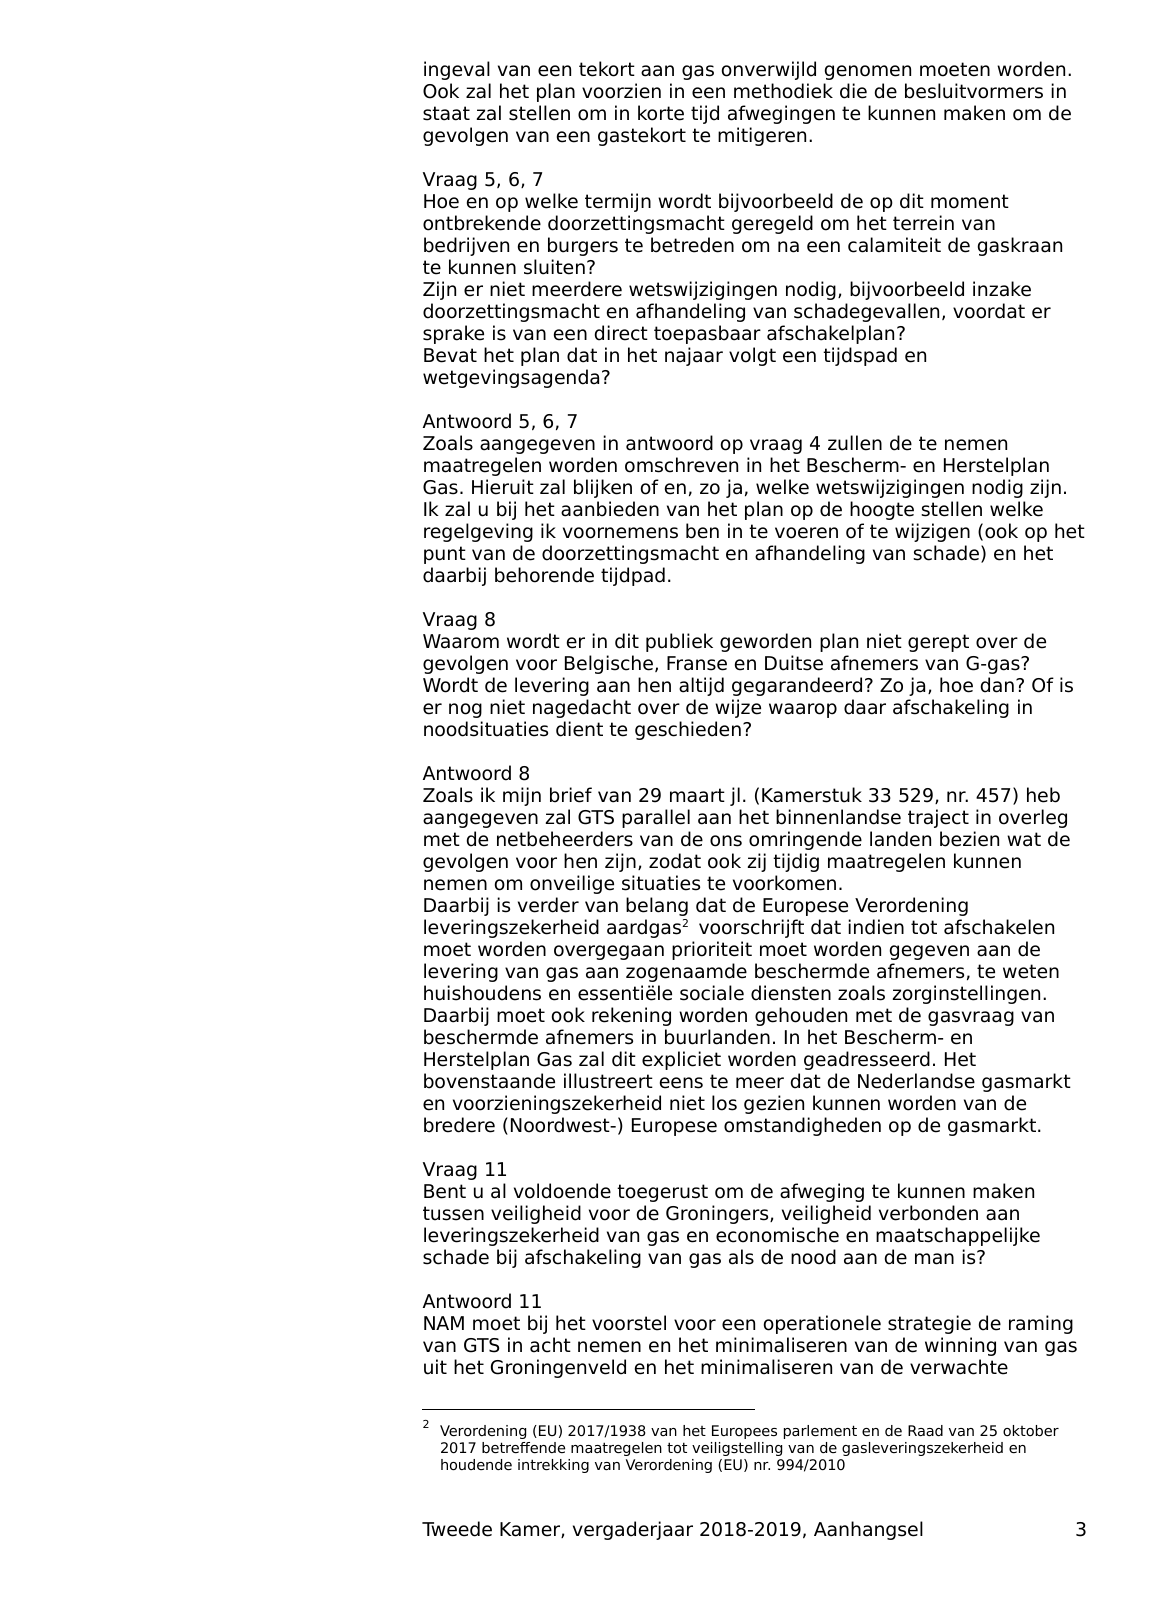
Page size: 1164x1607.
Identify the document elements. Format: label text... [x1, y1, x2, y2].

text ingeval van een tekort aan gas onverwijld genomen moeten worden. Ook zal het plan voorzien in een methodiek die de besluitvormers in staat zal stellen om in korte tijd afwegingen te kunnen maken om de gevolgen van een gastekort te mitigeren. [422, 59, 1087, 147]
text Verordening (EU) 2017/1938 van het Europees parlement en de Raad van 25 oktober 2017 betreffende maatregelen tot veiligstelling van de gasleveringszekerheid en houdende intrekking van Verordening (EU) nr. 994/2010 [422, 1418, 1087, 1474]
text Zoals ik mijn brief van 29 maart jl. (Kamerstuk 33 529, nr. 457) heb aangegeven zal GTS parallel aan het binnenlandse traject in overleg met de netbeheerders van de ons omringende landen bezien wat de gevolgen voor hen zijn, zodat ook zij tijdig maatregelen kunnen nemen om onveilige situaties te voorkomen. [422, 785, 1087, 895]
text Daarbij is verder van belang dat de Europese Verordening leveringszekerheid aardgas voorschrijft dat indien tot afschakelen moet worden overgegaan prioriteit moet worden gegeven aan de levering van gas aan zogenaamde beschermde afnemers, te weten huishoudens en essentiële sociale diensten zoals zorginstellingen. Daarbij moet ook rekening worden gehouden met de gasvraag van beschermde afnemers in buurlanden. In het Bescherm- en Herstelplan Gas zal dit expliciet worden geadresseerd. Het bovenstaande illustreert eens te meer dat de Nederlandse gasmarkt en voorzieningszekerheid niet los gezien kunnen worden van de bredere (Noordwest-) Europese omstandigheden op de gasmarkt. [422, 895, 1087, 1137]
text Vraag 5, 6, 7 [422, 169, 1087, 191]
text Vraag 8 [422, 609, 1087, 631]
text Waarom wordt er in dit publiek geworden plan niet gerept over de gevolgen voor Belgische, Franse en Duitse afnemers van G-gas? Wordt de levering aan hen altijd gegarandeerd? Zo ja, hoe dan? Of is er nog niet nagedacht over de wijze waarop daar afschakeling in noodsituaties dient te geschieden? [422, 631, 1087, 741]
text Zoals aangegeven in antwoord op vraag 4 zullen de te nemen maatregelen worden omschreven in het Bescherm- en Herstelplan Gas. Hieruit zal blijken of en, zo ja, welke wetswijzigingen nodig zijn. Ik zal u bij het aanbieden van het plan op de hoogte stellen welke regelgeving ik voornemens ben in te voeren of te wijzigen (ook op het punt van de doorzettingsmacht en afhandeling van schade) en het daarbij behorende tijdpad. [422, 433, 1087, 587]
text Vraag 11 [422, 1159, 1087, 1181]
text Antwoord 8 [422, 763, 1087, 785]
text Hoe en op welke termijn wordt bijvoorbeeld de op dit moment ontbrekende doorzettingsmacht geregeld om het terrein van bedrijven en burgers te betreden om na een calamiteit de gaskraan te kunnen sluiten? [422, 191, 1087, 279]
text NAM moet bij het voorstel voor een operationele strategie de raming van GTS in acht nemen en het minimaliseren van de winning van gas uit het Groningenveld en het minimaliseren van de verwachte [422, 1313, 1087, 1379]
text Bent u al voldoende toegerust om de afweging te kunnen maken tussen veiligheid voor de Groningers, veiligheid verbonden aan leveringszekerheid van gas en economische en maatschappelijke schade bij afschakeling van gas als de nood aan de man is? [422, 1181, 1087, 1269]
text Zijn er niet meerdere wetswijzigingen nodig, bijvoorbeeld inzake doorzettingsmacht en afhandeling van schadegevallen, voordat er sprake is van een direct toepasbaar afschakelplan? [422, 279, 1087, 345]
text Antwoord 11 [422, 1291, 1087, 1313]
text Antwoord 5, 6, 7 [422, 411, 1087, 433]
text Bevat het plan dat in het najaar volgt een tijdspad en wetgevingsagenda? [422, 345, 1087, 389]
